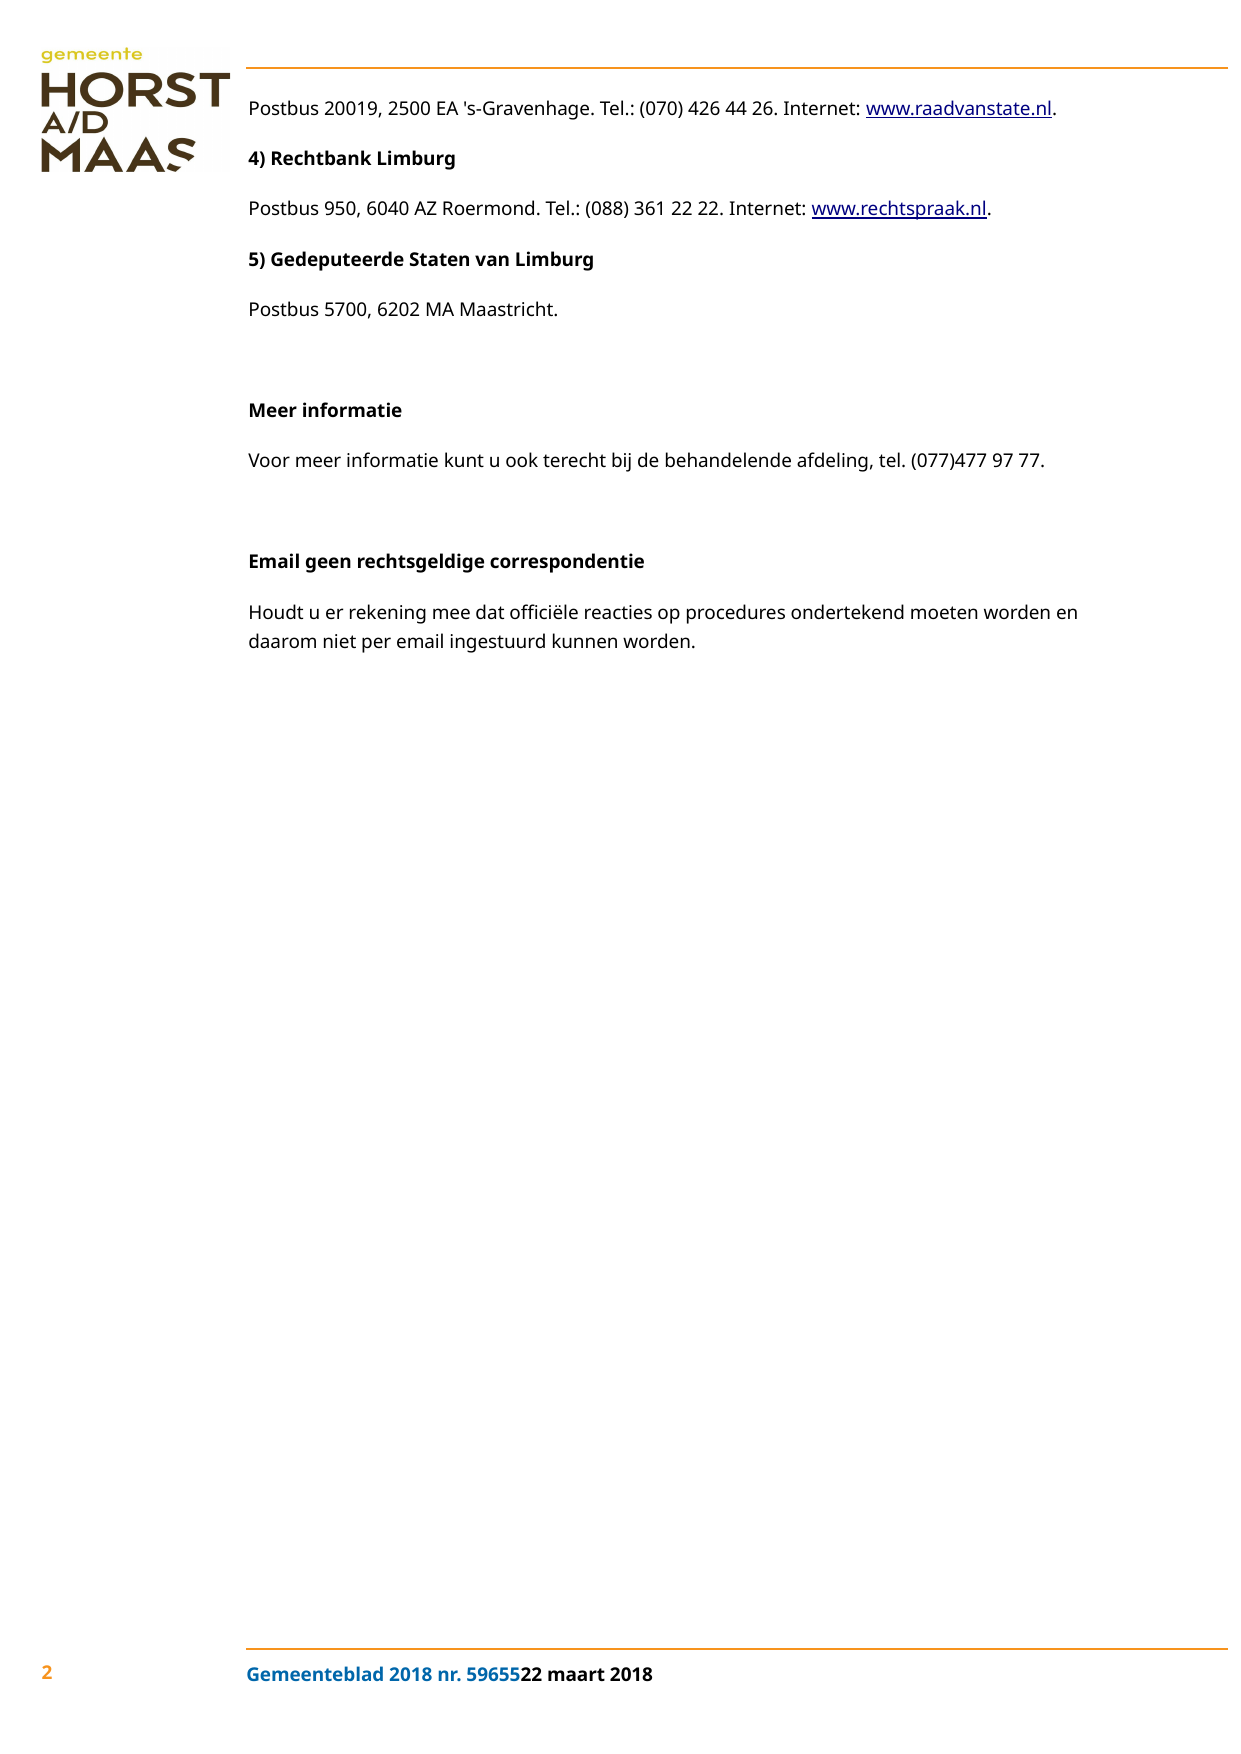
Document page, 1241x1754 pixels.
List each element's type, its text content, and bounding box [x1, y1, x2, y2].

text 5) Gedeputeerde Staten van Limburg [248, 246, 1152, 272]
text Voor meer informatie kunt u ook terecht bij de behandelende afdeling, tel. (077)477 97 77. [248, 448, 1152, 473]
text Postbus 5700, 6202 MA Maastricht. [248, 296, 1152, 322]
text Postbus 950, 6040 AZ Roermond. Tel.: (088) 361 22 22. Internet: www.rechtspraak.nl. [248, 196, 1152, 221]
text Postbus 20019, 2500 EA 's-Gravenhage. Tel.: (070) 426 44 26. Internet: www.raadvanstate.nl. [248, 95, 1152, 121]
text Email geen rechtsgeldige correspondentie [248, 548, 1152, 574]
text Houdt u er rekening mee dat officiële reacties op procedures ondertekend moeten worden en daarom niet per email ingestuurd kunnen worden. [248, 599, 1152, 654]
picture [41, 47, 231, 172]
text Meer informatie [248, 397, 1152, 423]
text 4) Rechtbank Limburg [248, 145, 1152, 171]
